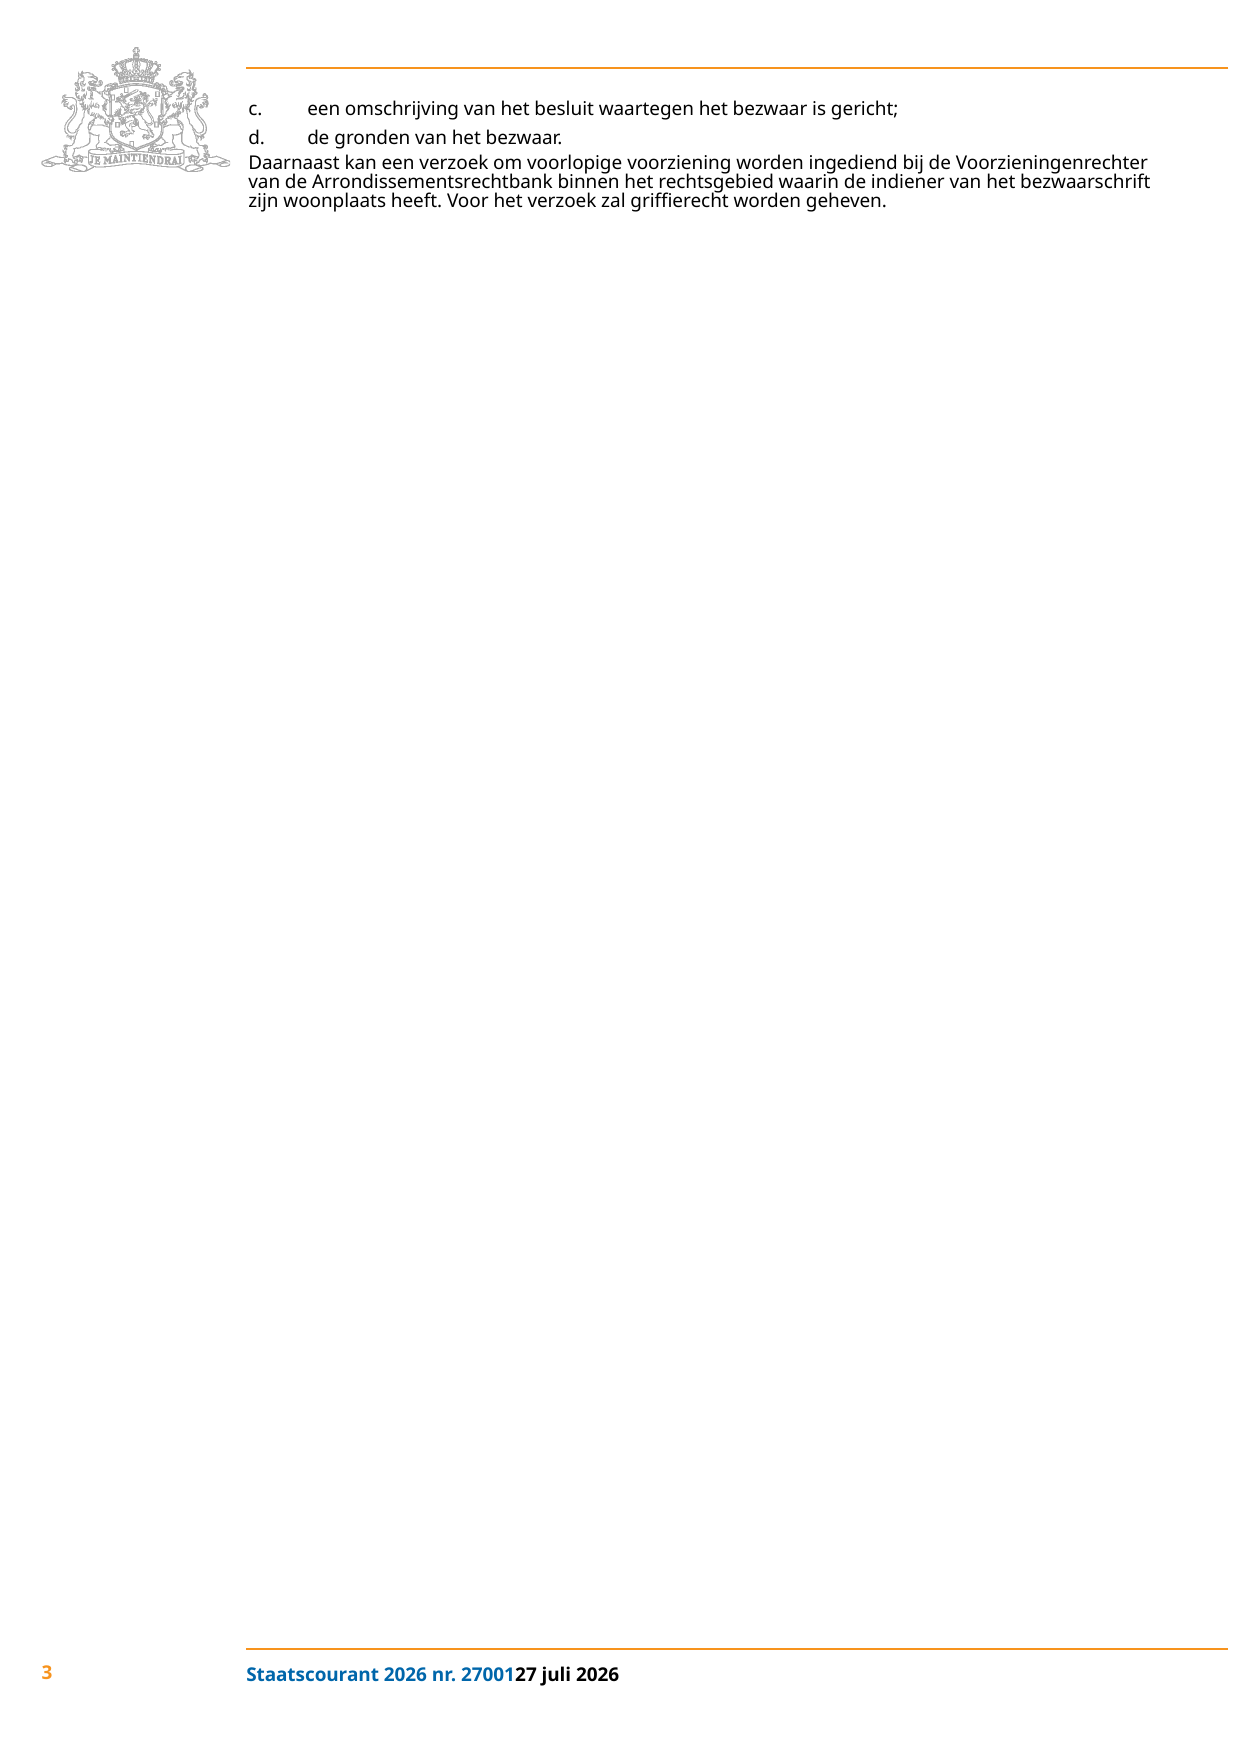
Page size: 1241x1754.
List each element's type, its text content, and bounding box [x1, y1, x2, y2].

list een omschrijving van het besluit waartegen het bezwaar is gericht; [248, 95, 1152, 121]
picture [41, 47, 231, 172]
text Daarnaast kan een verzoek om voorlopige voorziening worden ingediend bij de Voorzieningenrechter van de Arrondissementsrechtbank binnen het rechtsgebied waarin de indiener van het bezwaarschrift zijn woonplaats heeft. Voor het verzoek zal griffierecht worden geheven. [248, 154, 1152, 212]
list de gronden van het bezwaar. [248, 124, 1152, 150]
